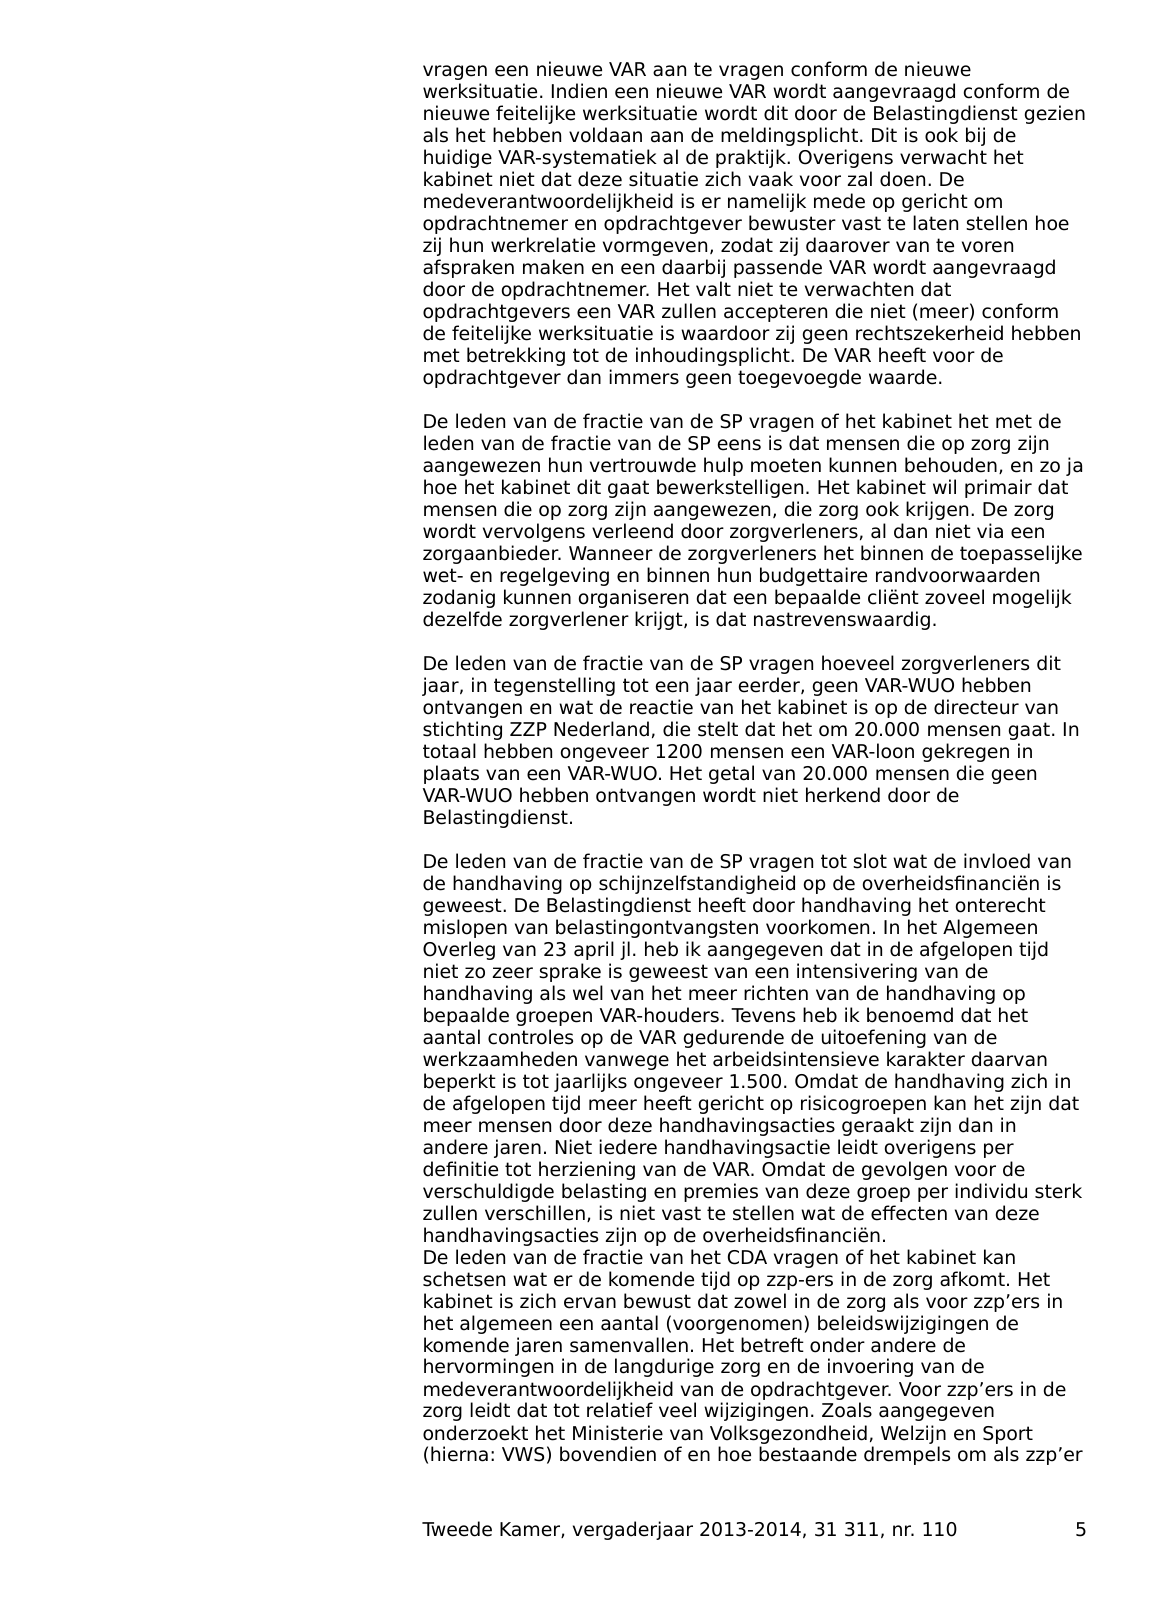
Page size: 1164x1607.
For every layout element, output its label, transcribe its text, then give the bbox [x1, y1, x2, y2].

text De leden van de fractie van de SP vragen of het kabinet het met de leden van de fractie van de SP eens is dat mensen die op zorg zijn aangewezen hun vertrouwde hulp moeten kunnen behouden, en zo ja hoe het kabinet dit gaat bewerkstelligen. Het kabinet wil primair dat mensen die op zorg zijn aangewezen, die zorg ook krijgen. De zorg wordt vervolgens verleend door zorgverleners, al dan niet via een zorgaanbieder. Wanneer de zorgverleners het binnen de toepasselijke wet- en regelgeving en binnen hun budgettaire randvoorwaarden zodanig kunnen organiseren dat een bepaalde cliënt zoveel mogelijk dezelfde zorgverlener krijgt, is dat nastrevenswaardig. [422, 411, 1087, 631]
text vragen een nieuwe VAR aan te vragen conform de nieuwe werksituatie. Indien een nieuwe VAR wordt aangevraagd conform de nieuwe feitelijke werksituatie wordt dit door de Belastingdienst gezien als het hebben voldaan aan de meldingsplicht. Dit is ook bij de huidige VAR-systematiek al de praktijk. Overigens verwacht het kabinet niet dat deze situatie zich vaak voor zal doen. De medeverantwoordelijkheid is er namelijk mede op gericht om opdrachtnemer en opdrachtgever bewuster vast te laten stellen hoe zij hun werkrelatie vormgeven, zodat zij daarover van te voren afspraken maken en een daarbij passende VAR wordt aangevraagd door de opdrachtnemer. Het valt niet te verwachten dat opdrachtgevers een VAR zullen accepteren die niet (meer) conform de feitelijke werksituatie is waardoor zij geen rechtszekerheid hebben met betrekking tot de inhoudingsplicht. De VAR heeft voor de opdrachtgever dan immers geen toegevoegde waarde. [422, 59, 1087, 389]
text De leden van de fractie van het CDA vragen of het kabinet kan schetsen wat er de komende tijd op zzp-ers in de zorg afkomt. Het kabinet is zich ervan bewust dat zowel in de zorg als voor zzp’ers in het algemeen een aantal (voorgenomen) beleidswijzigingen de komende jaren samenvallen. Het betreft onder andere de hervormingen in de langdurige zorg en de invoering van de medeverantwoordelijkheid van de opdrachtgever. Voor zzp’ers in de zorg leidt dat tot relatief veel wijzigingen. Zoals aangegeven onderzoekt het Ministerie van Volksgezondheid, Welzijn en Sport (hierna: VWS) bovendien of en hoe bestaande drempels om als zzp’er [422, 1247, 1087, 1466]
text De leden van de fractie van de SP vragen tot slot wat de invloed van de handhaving op schijnzelfstandigheid op de overheidsfinanciën is geweest. De Belastingdienst heeft door handhaving het onterecht mislopen van belastingontvangsten voorkomen. In het Algemeen Overleg van 23 april jl. heb ik aangegeven dat in de afgelopen tijd niet zo zeer sprake is geweest van een intensivering van de handhaving als wel van het meer richten van de handhaving op bepaalde groepen VAR-houders. Tevens heb ik benoemd dat het aantal controles op de VAR gedurende de uitoefening van de werkzaamheden vanwege het arbeidsintensieve karakter daarvan beperkt is tot jaarlijks ongeveer 1.500. Omdat de handhaving zich in de afgelopen tijd meer heeft gericht op risicogroepen kan het zijn dat meer mensen door deze handhavingsacties geraakt zijn dan in andere jaren. Niet iedere handhavingsactie leidt overigens per definitie tot herziening van de VAR. Omdat de gevolgen voor de verschuldigde belasting en premies van deze groep per individu sterk zullen verschillen, is niet vast te stellen wat de effecten van deze handhavingsacties zijn op de overheidsfinanciën. [422, 851, 1087, 1247]
text De leden van de fractie van de SP vragen hoeveel zorgverleners dit jaar, in tegenstelling tot een jaar eerder, geen VAR-WUO hebben ontvangen en wat de reactie van het kabinet is op de directeur van stichting ZZP Nederland, die stelt dat het om 20.000 mensen gaat. In totaal hebben ongeveer 1200 mensen een VAR-loon gekregen in plaats van een VAR-WUO. Het getal van 20.000 mensen die geen VAR-WUO hebben ontvangen wordt niet herkend door de Belastingdienst. [422, 653, 1087, 829]
